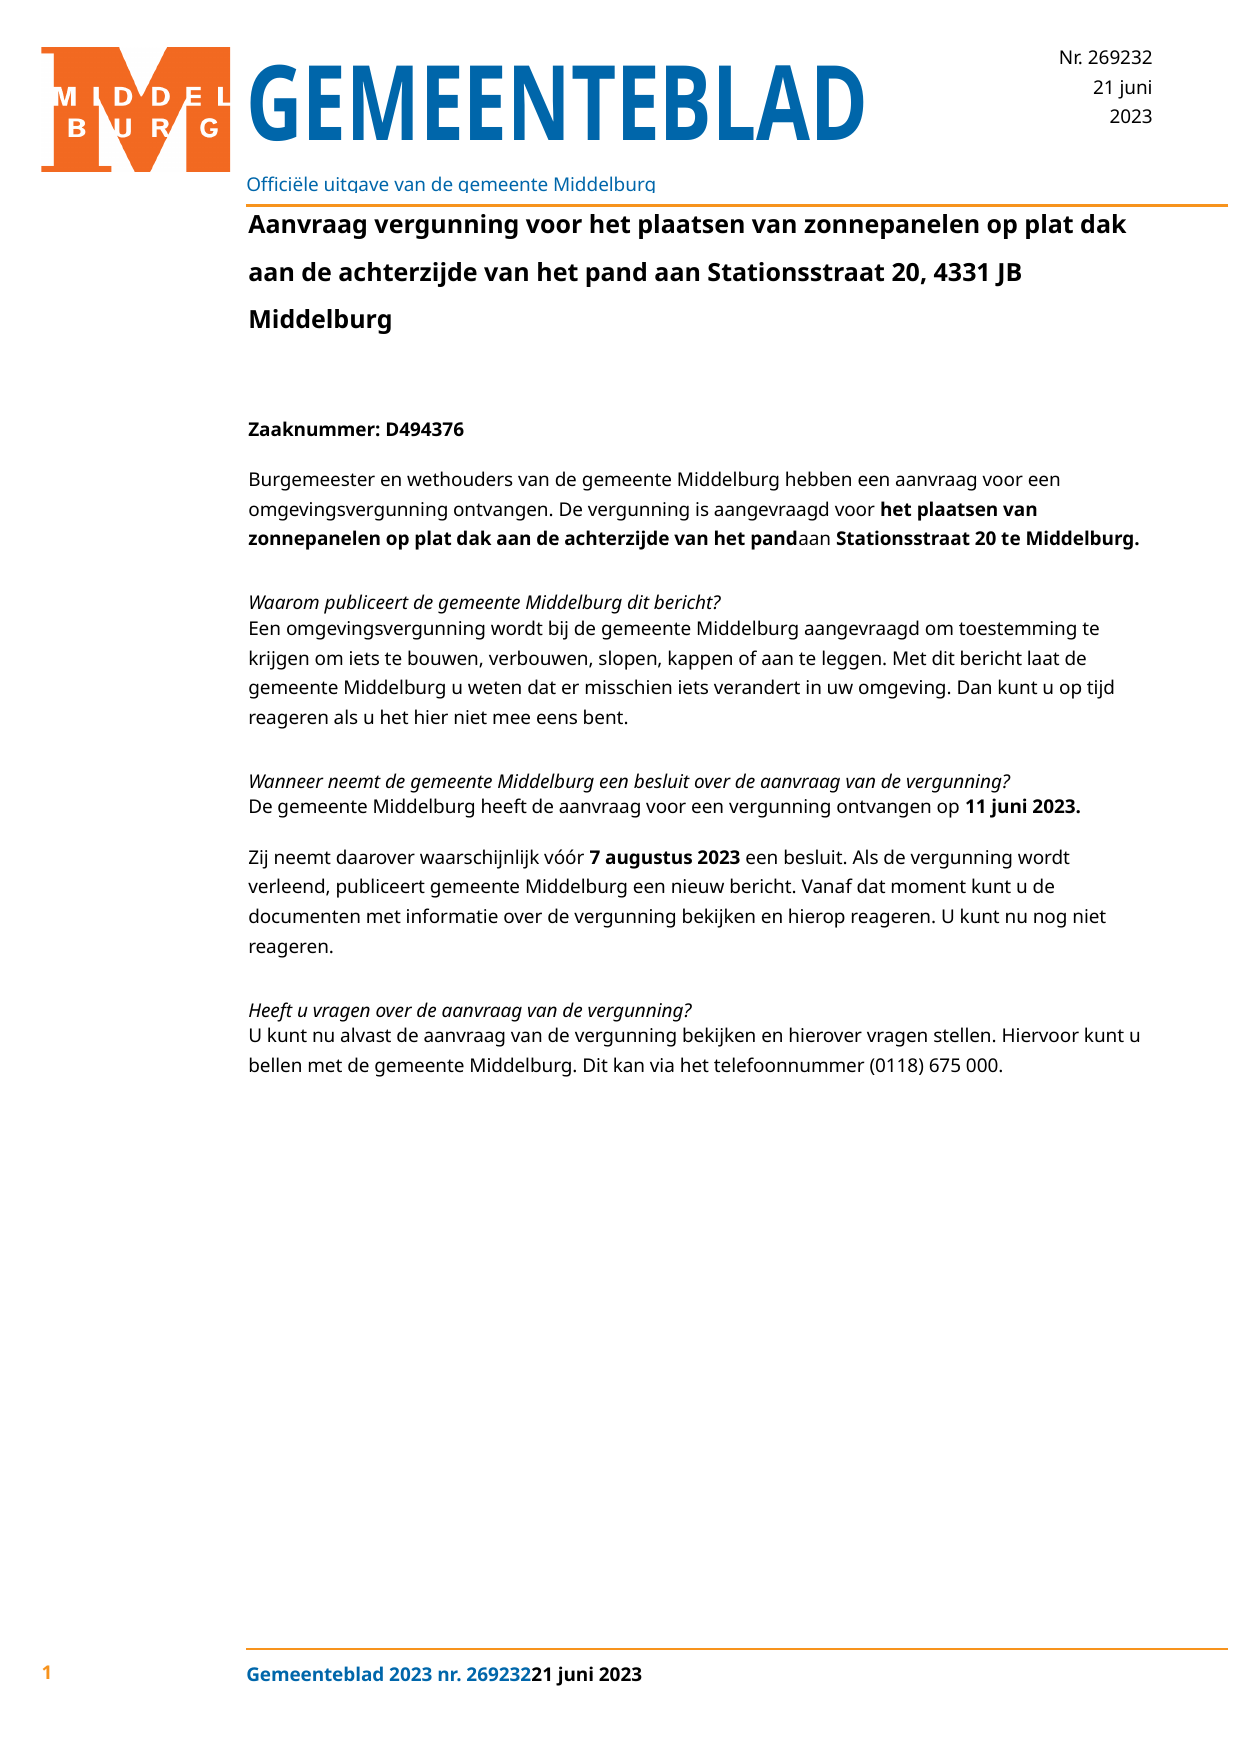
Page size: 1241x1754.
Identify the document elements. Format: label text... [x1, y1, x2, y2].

text Waarom publiceert de gemeente Middelburg dit bericht? [248, 589, 1152, 615]
text Aanvraag vergunning voor het plaatsen van zonnepanelen op plat dak aan de achterzijde van het pand aan Stationsstraat 20, 4331 JB Middelburg [248, 207, 1152, 336]
text Zij neemt daarover waarschijnlijk vóór 7 augustus 2023 een besluit. Als de vergunning wordt verleend, publiceert gemeente Middelburg een nieuw bericht. Vanaf dat moment kunt u de documenten met informatie over de vergunning bekijken en hierop reageren. U kunt nu nog niet reageren. [248, 844, 1152, 958]
text Heeft u vragen over de aanvraag van de vergunning? [248, 997, 1152, 1022]
text U kunt nu alvast de aanvraag van de vergunning bekijken en hierover vragen stellen. Hiervoor kunt u bellen met de gemeente Middelburg. Dit kan via het telefoonnummer (0118) 675 000. [248, 1022, 1152, 1078]
text Zaaknummer: D494376 [248, 416, 1152, 442]
text Burgemeester en wethouders van de gemeente Middelburg hebben een aanvraag voor een omgevingsvergunning ontvangen. De vergunning is aangevraagd voor het plaatsen van zonnepanelen op plat dak aan de achterzijde van het pandaan Stationsstraat 20 te Middelburg. [248, 466, 1152, 551]
text Een omgevingsvergunning wordt bij de gemeente Middelburg aangevraagd om toestemming te krijgen om iets te bouwen, verbouwen, slopen, kappen of aan te leggen. Met dit bericht laat de gemeente Middelburg u weten dat er misschien iets verandert in uw omgeving. Dan kunt u op tijd reageren als u het hier niet mee eens bent. [248, 615, 1152, 730]
picture [41, 47, 231, 172]
text De gemeente Middelburg heeft de aanvraag voor een vergunning ontvangen op 11 juni 2023. [248, 794, 1152, 819]
text Wanneer neemt de gemeente Middelburg een besluit over de aanvraag van de vergunning? [248, 768, 1152, 794]
